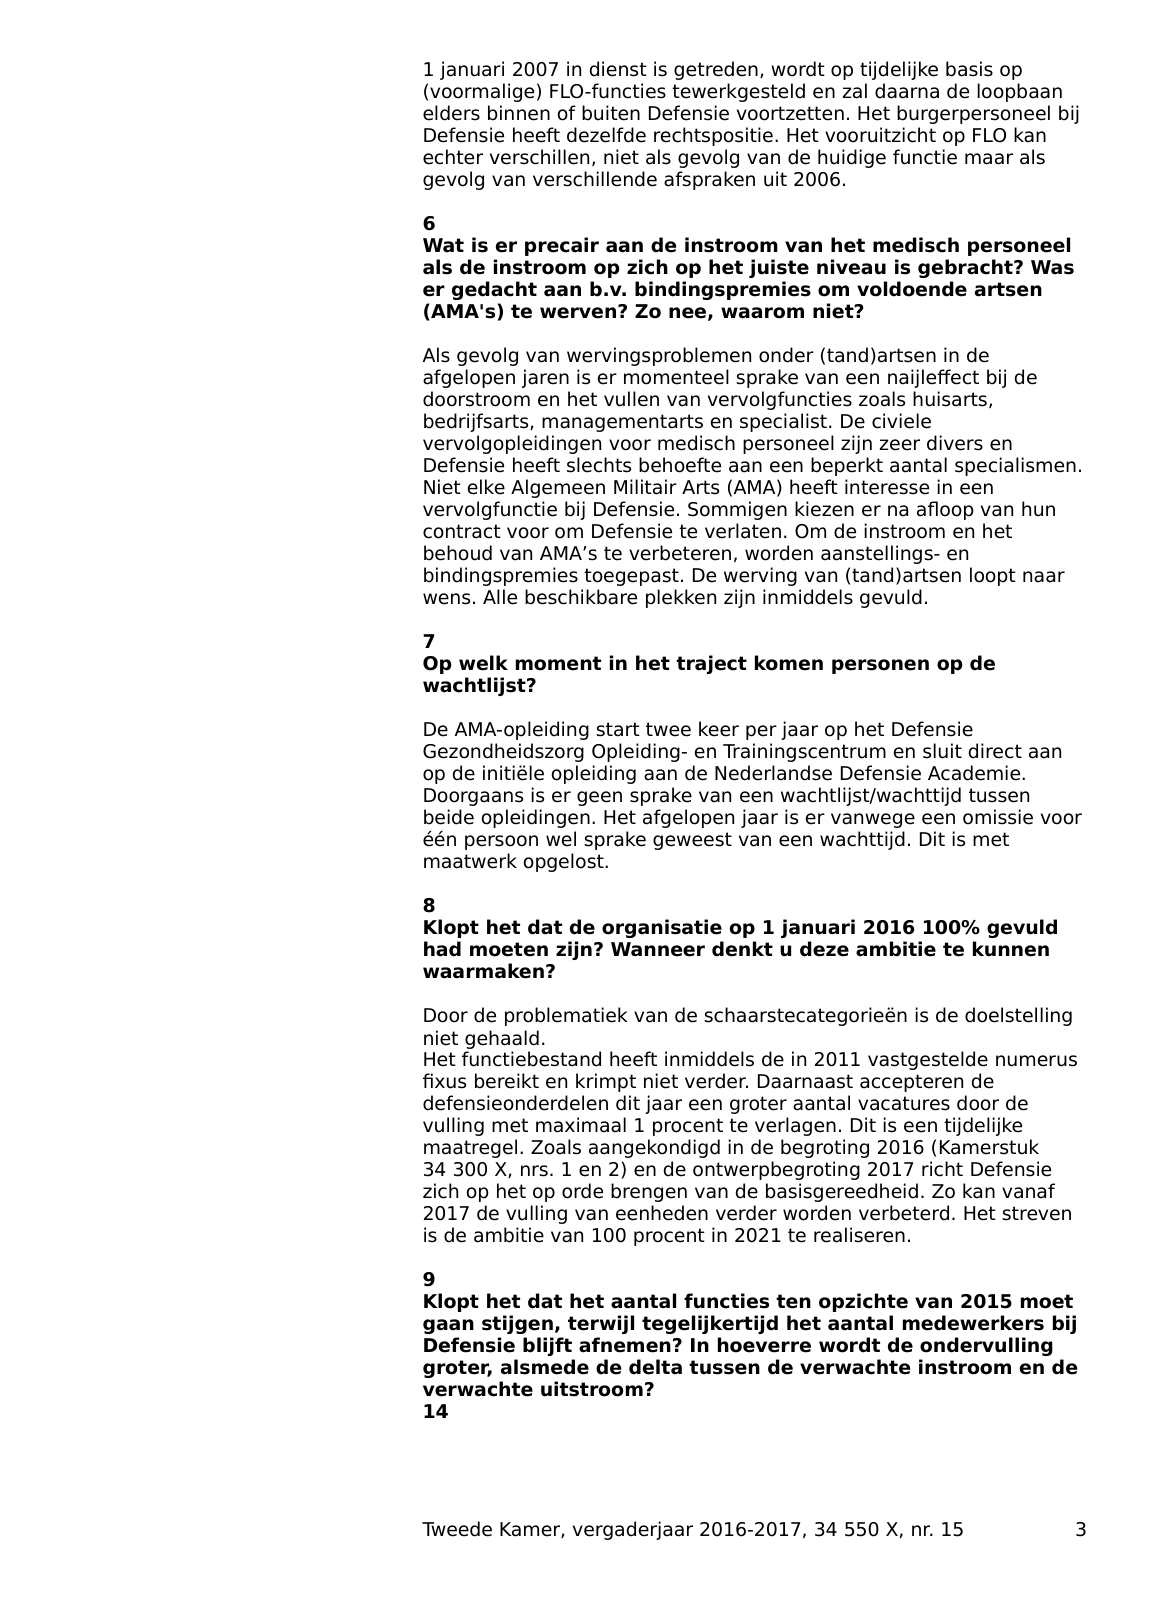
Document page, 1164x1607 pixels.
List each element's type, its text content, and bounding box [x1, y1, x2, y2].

text Op welk moment in het traject komen personen op de wachtlijst? [422, 653, 1087, 697]
text Het functiebestand heeft inmiddels de in 2011 vastgestelde numerus fixus bereikt en krimpt niet verder. Daarnaast accepteren de defensieonderdelen dit jaar een groter aantal vacatures door de vulling met maximaal 1 procent te verlagen. Dit is een tijdelijke maatregel. Zoals aangekondigd in de begroting 2016 (Kamerstuk 34 300 X, nrs. 1 en 2) en de ontwerpbegroting 2017 richt Defensie zich op het op orde brengen van de basisgereedheid. Zo kan vanaf 2017 de vulling van eenheden verder worden verbeterd. Het streven is de ambitie van 100 procent in 2021 te realiseren. [422, 1049, 1087, 1247]
text 14 [422, 1401, 1087, 1423]
text Als gevolg van wervingsproblemen onder (tand)artsen in de afgelopen jaren is er momenteel sprake van een naijleffect bij de doorstroom en het vullen van vervolgfuncties zoals huisarts, bedrijfsarts, managementarts en specialist. De civiele vervolgopleidingen voor medisch personeel zijn zeer divers en Defensie heeft slechts behoefte aan een beperkt aantal specialismen. Niet elke Algemeen Militair Arts (AMA) heeft interesse in een vervolgfunctie bij Defensie. Sommigen kiezen er na afloop van hun contract voor om Defensie te verlaten. Om de instroom en het behoud van AMA’s te verbeteren, worden aanstellings- en bindingspremies toegepast. De werving van (tand)artsen loopt naar wens. Alle beschikbare plekken zijn inmiddels gevuld. [422, 345, 1087, 609]
text Door de problematiek van de schaarstecategorieën is de doelstelling niet gehaald. [422, 1005, 1087, 1049]
text 6 [422, 213, 1087, 235]
text Wat is er precair aan de instroom van het medisch personeel als de instroom op zich op het juiste niveau is gebracht? Was er gedacht aan b.v. bindingspremies om voldoende artsen (AMA's) te werven? Zo nee, waarom niet? [422, 235, 1087, 323]
text Klopt het dat de organisatie op 1 januari 2016 100% gevuld had moeten zijn? Wanneer denkt u deze ambitie te kunnen waarmaken? [422, 917, 1087, 983]
text De AMA-opleiding start twee keer per jaar op het Defensie Gezondheidszorg Opleiding- en Trainingscentrum en sluit direct aan op de initiële opleiding aan de Nederlandse Defensie Academie. Doorgaans is er geen sprake van een wachtlijst/wachttijd tussen beide opleidingen. Het afgelopen jaar is er vanwege een omissie voor één persoon wel sprake geweest van een wachttijd. Dit is met maatwerk opgelost. [422, 719, 1087, 873]
text 7 [422, 631, 1087, 653]
text Klopt het dat het aantal functies ten opzichte van 2015 moet gaan stijgen, terwijl tegelijkertijd het aantal medewerkers bij Defensie blijft afnemen? In hoeverre wordt de ondervulling groter, alsmede de delta tussen de verwachte instroom en de verwachte uitstroom? [422, 1291, 1087, 1401]
text 8 [422, 895, 1087, 917]
text 9 [422, 1269, 1087, 1291]
text 1 januari 2007 in dienst is getreden, wordt op tijdelijke basis op (voormalige) FLO-functies tewerkgesteld en zal daarna de loopbaan elders binnen of buiten Defensie voortzetten. Het burgerpersoneel bij Defensie heeft dezelfde rechtspositie. Het vooruitzicht op FLO kan echter verschillen, niet als gevolg van de huidige functie maar als gevolg van verschillende afspraken uit 2006. [422, 59, 1087, 191]
